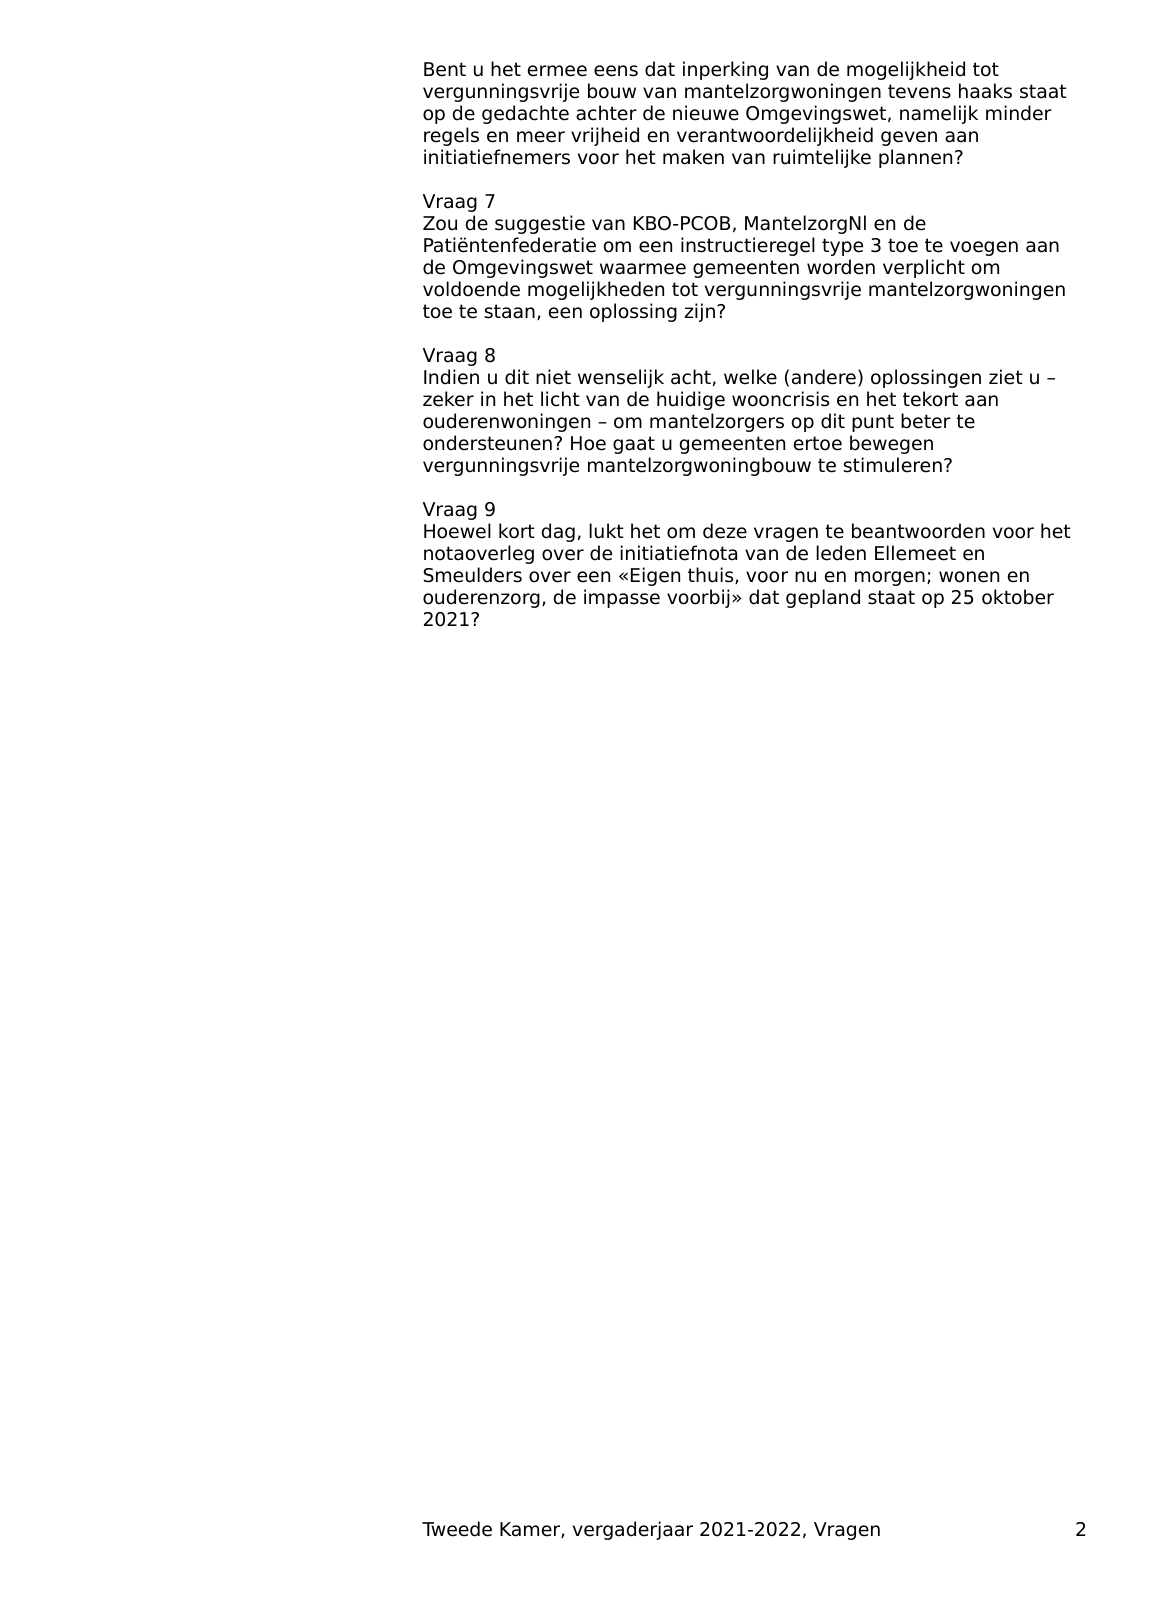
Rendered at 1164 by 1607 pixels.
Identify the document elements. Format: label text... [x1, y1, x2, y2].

text Vraag 9 [422, 499, 1087, 521]
text Indien u dit niet wenselijk acht, welke (andere) oplossingen ziet u – zeker in het licht van de huidige wooncrisis en het tekort aan ouderenwoningen – om mantelzorgers op dit punt beter te ondersteunen? Hoe gaat u gemeenten ertoe bewegen vergunningsvrije mantelzorgwoningbouw te stimuleren? [422, 367, 1087, 477]
text Hoewel kort dag, lukt het om deze vragen te beantwoorden voor het notaoverleg over de initiatiefnota van de leden Ellemeet en Smeulders over een «Eigen thuis, voor nu en morgen; wonen en ouderenzorg, de impasse voorbij» dat gepland staat op 25 oktober 2021? [422, 521, 1087, 631]
text Zou de suggestie van KBO-PCOB, MantelzorgNl en de Patiëntenfederatie om een instructieregel type 3 toe te voegen aan de Omgevingswet waarmee gemeenten worden verplicht om voldoende mogelijkheden tot vergunningsvrije mantelzorgwoningen toe te staan, een oplossing zijn? [422, 213, 1087, 323]
text Vraag 8 [422, 345, 1087, 367]
text Bent u het ermee eens dat inperking van de mogelijkheid tot vergunningsvrije bouw van mantelzorgwoningen tevens haaks staat op de gedachte achter de nieuwe Omgevingswet, namelijk minder regels en meer vrijheid en verantwoordelijkheid geven aan initiatiefnemers voor het maken van ruimtelijke plannen? [422, 59, 1087, 169]
text Vraag 7 [422, 191, 1087, 213]
